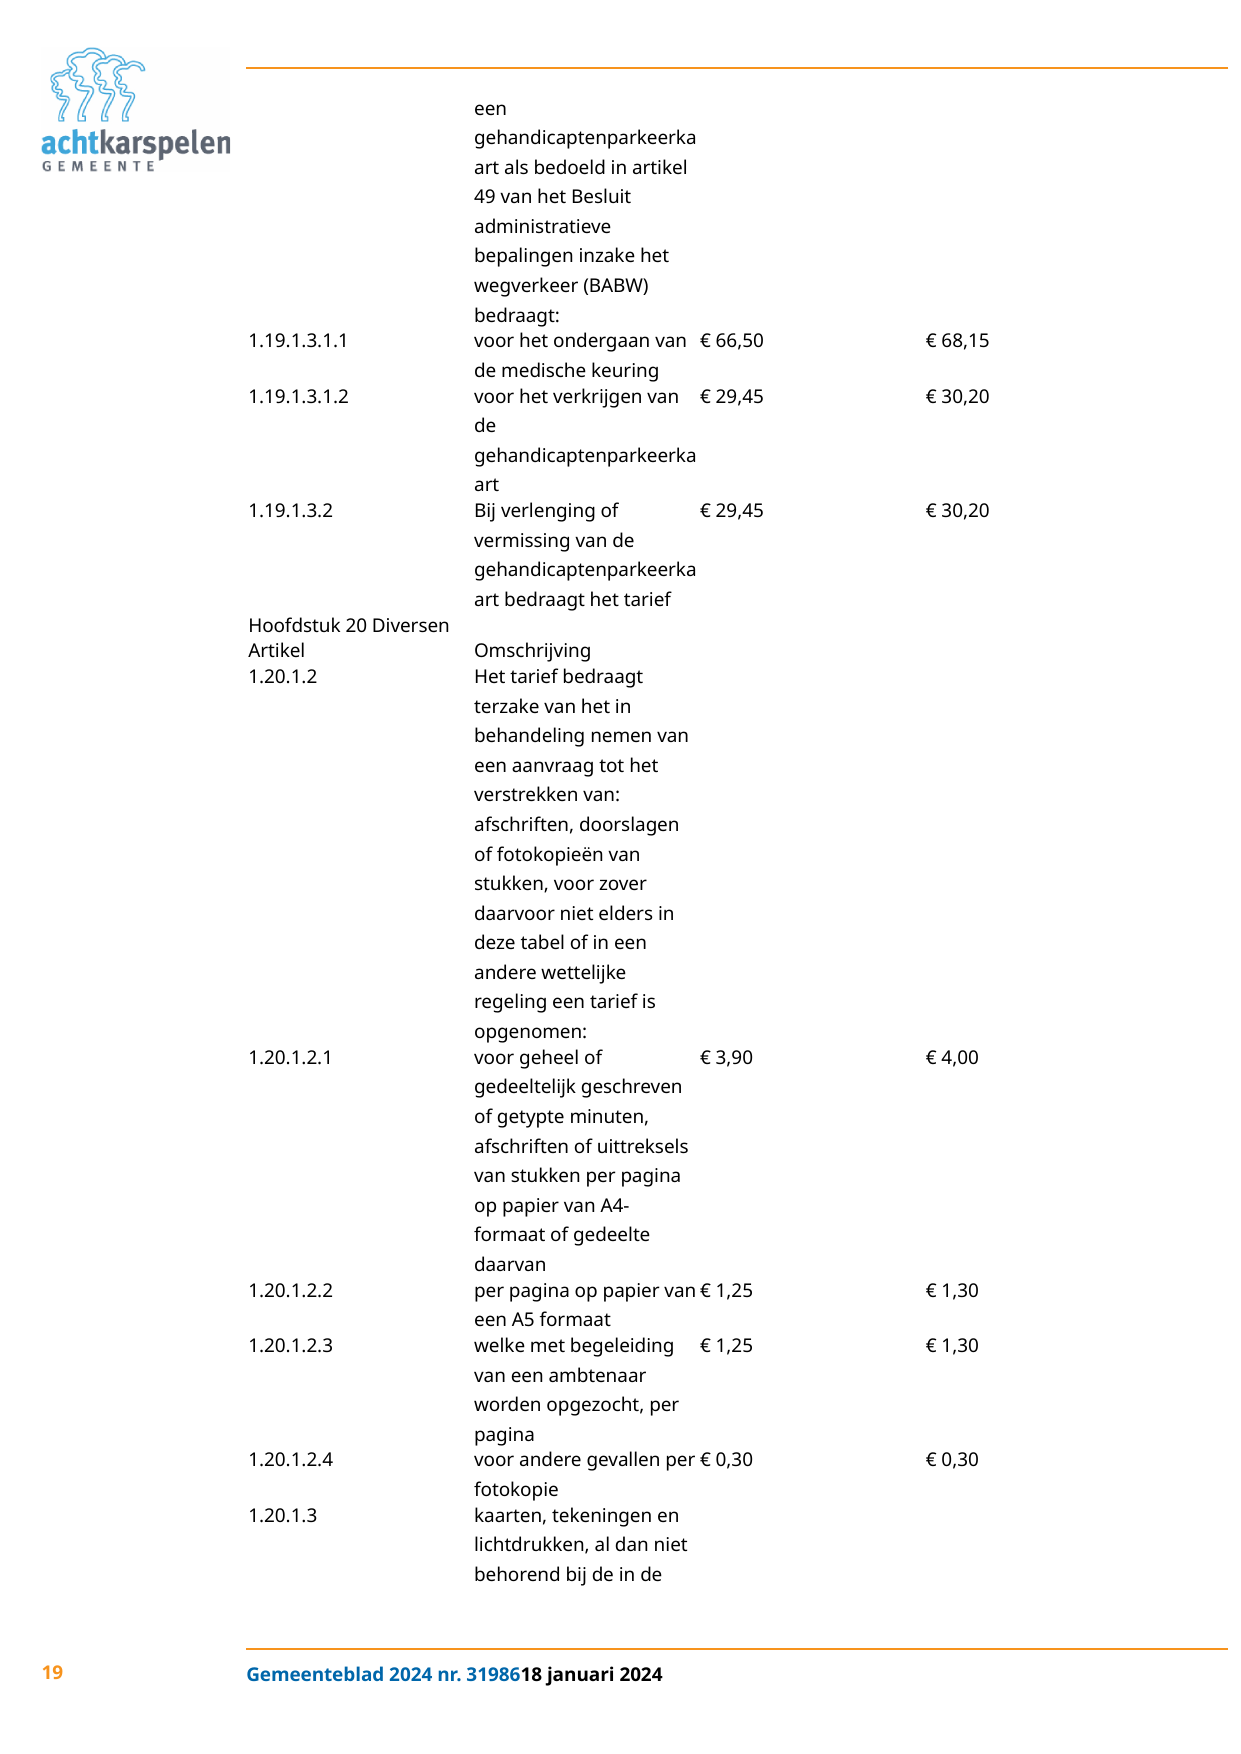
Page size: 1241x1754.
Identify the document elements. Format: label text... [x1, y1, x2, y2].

table_cell Het tarief bedraagt terzake van het in behandeling nemen van een aanvraag tot het verstrekken van: afschriften, doorslagen of fotokopieën van stukken, voor zover daarvoor niet elders in deze tabel of in een andere wettelijke regeling een tarief is opgenomen: [474, 663, 700, 1044]
table_cell [926, 663, 1152, 1044]
table_cell 1.20.1.3 [248, 1502, 474, 1587]
table_cell een gehandicaptenparkeerkaart als bedoeld in artikel 49 van het Besluit administratieve bepalingen inzake het wegverkeer (BABW) bedraagt: [474, 95, 700, 328]
table_cell voor het verkrijgen van de gehandicaptenparkeerkaart [474, 383, 700, 497]
table_cell 1.19.1.3.1.1 [248, 328, 474, 383]
table_cell 1.20.1.2.2 [248, 1277, 474, 1332]
table_cell Artikel [248, 638, 474, 663]
table_cell € 3,90 [700, 1044, 926, 1277]
table_cell [926, 638, 1152, 663]
table_cell € 30,20 [926, 383, 1152, 497]
table_cell € 1,25 [700, 1332, 926, 1447]
table_cell 1.19.1.3.2 [248, 498, 474, 612]
picture [41, 47, 231, 172]
table_cell per pagina op papier van een A5 formaat [474, 1277, 700, 1332]
table_cell voor het ondergaan van de medische keuring [474, 328, 700, 383]
table_cell € 1,25 [700, 1277, 926, 1332]
table_cell [926, 1502, 1152, 1587]
table_cell [926, 612, 1152, 638]
table_cell [926, 95, 1152, 328]
table_cell [248, 95, 474, 328]
table_cell Hoofdstuk 20 Diversen [248, 612, 700, 638]
table_cell € 29,45 [700, 498, 926, 612]
table_cell Bij verlenging of vermissing van de gehandicaptenparkeerkaart bedraagt het tarief [474, 498, 700, 612]
table_cell [700, 95, 926, 328]
table_cell € 1,30 [926, 1332, 1152, 1447]
table_cell [700, 638, 926, 663]
table_cell kaarten, tekeningen en lichtdrukken, al dan niet behorend bij de in de [474, 1502, 700, 1587]
table_cell [700, 1502, 926, 1587]
table_cell 1.20.1.2.1 [248, 1044, 474, 1277]
table_cell € 29,45 [700, 383, 926, 497]
table_cell € 30,20 [926, 498, 1152, 612]
table_cell welke met begeleiding van een ambtenaar worden opgezocht, per pagina [474, 1332, 700, 1447]
table_cell € 66,50 [700, 328, 926, 383]
table_cell 1.20.1.2 [248, 663, 474, 1044]
table_cell 1.20.1.2.4 [248, 1447, 474, 1502]
table_cell voor geheel of gedeeltelijk geschreven of getypte minuten, afschriften of uittreksels van stukken per pagina op papier van A4-formaat of gedeelte daarvan [474, 1044, 700, 1277]
table_cell Omschrijving [474, 638, 700, 663]
table_cell [700, 663, 926, 1044]
table_cell voor andere gevallen per fotokopie [474, 1447, 700, 1502]
table_cell 1.19.1.3.1.2 [248, 383, 474, 497]
table_cell € 1,30 [926, 1277, 1152, 1332]
table_cell € 68,15 [926, 328, 1152, 383]
table_cell € 0,30 [926, 1447, 1152, 1502]
table_cell € 4,00 [926, 1044, 1152, 1277]
table_cell 1.20.1.2.3 [248, 1332, 474, 1447]
table_cell € 0,30 [700, 1447, 926, 1502]
table_cell [700, 612, 926, 638]
